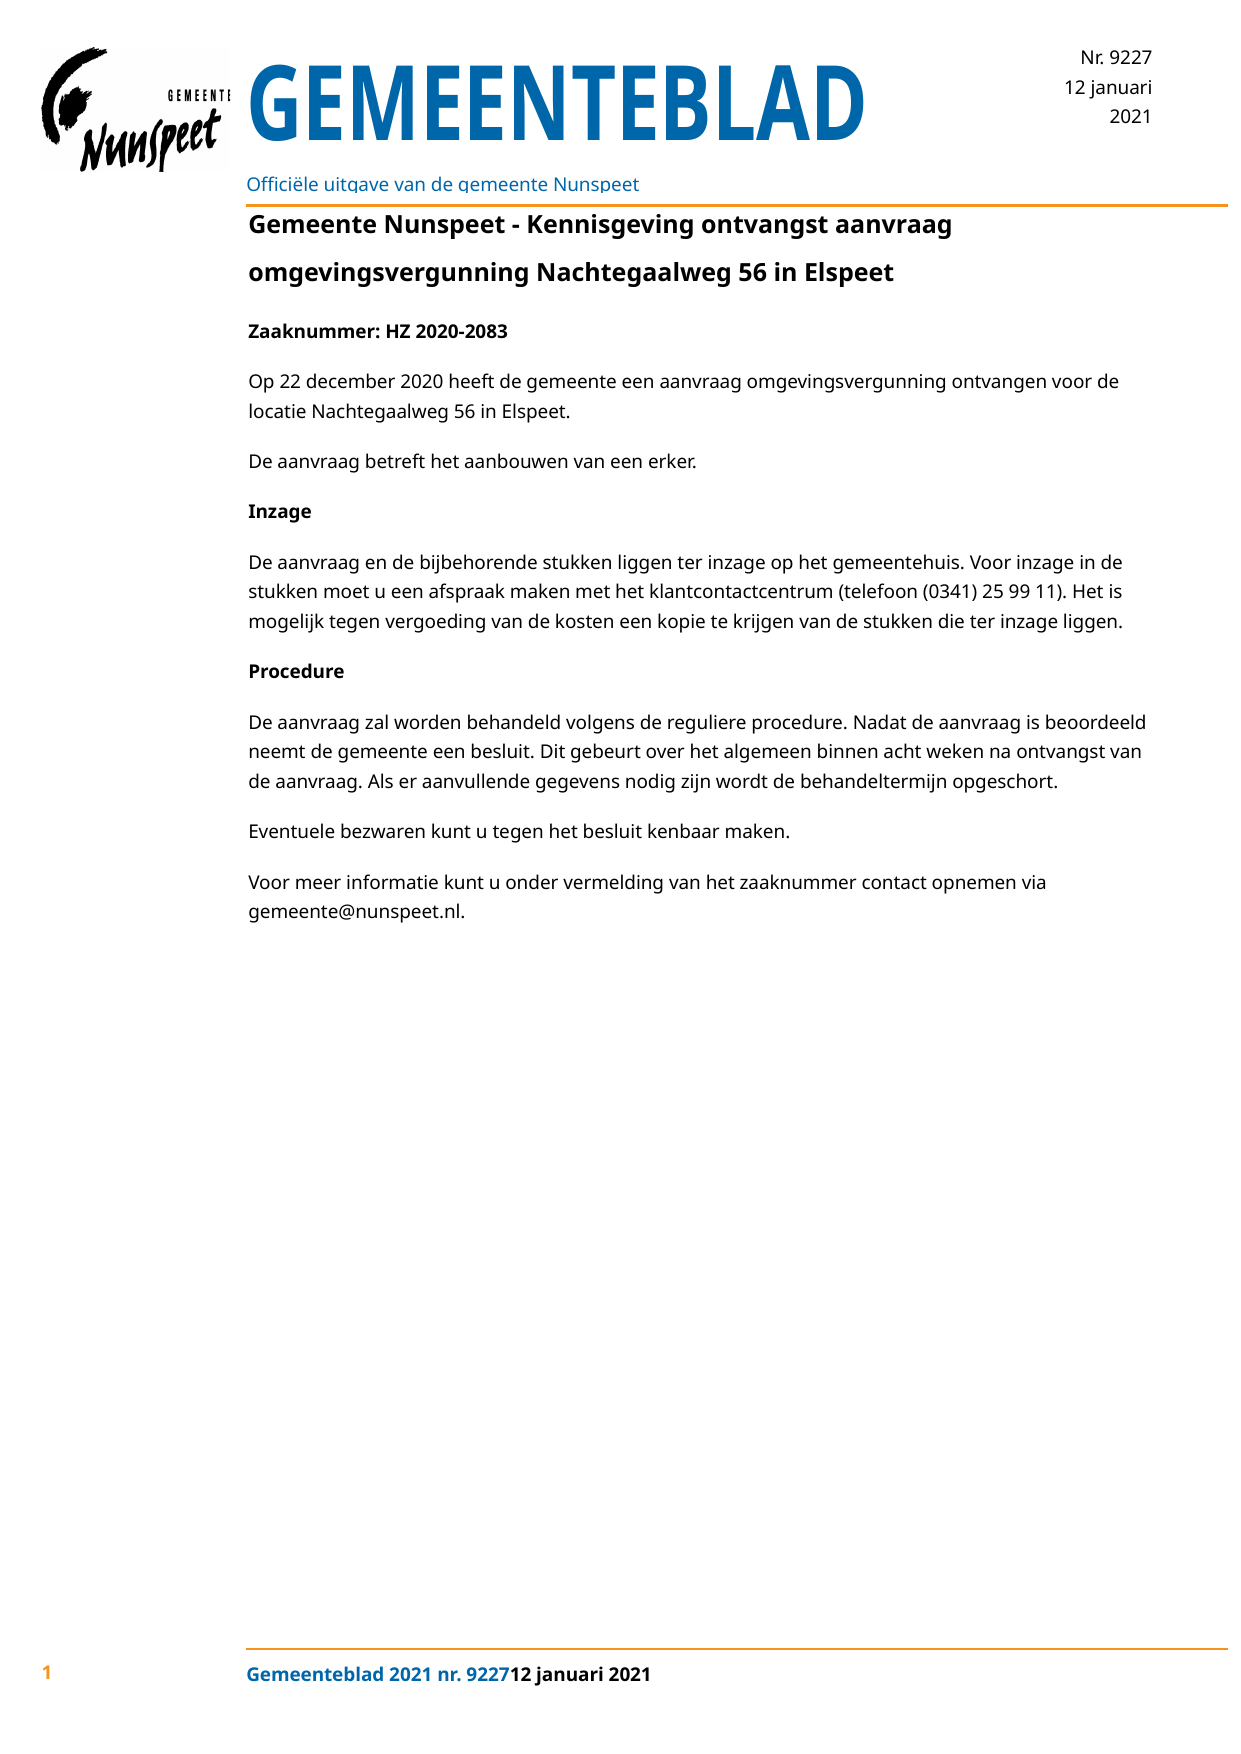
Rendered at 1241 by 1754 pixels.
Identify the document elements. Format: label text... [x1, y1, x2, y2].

text Gemeente Nunspeet - Kennisgeving ontvangst aanvraag omgevingsvergunning Nachtegaalweg 56 in Elspeet [248, 207, 1152, 288]
text De aanvraag en de bijbehorende stukken liggen ter inzage op het gemeentehuis. Voor inzage in de stukken moet u een afspraak maken met het klantcontactcentrum (telefoon (0341) 25 99 11). Het is mogelijk tegen vergoeding van de kosten een kopie te krijgen van de stukken die ter inzage liggen. [248, 549, 1152, 634]
text Inzage [248, 499, 1152, 524]
text Eventuele bezwaren kunt u tegen het besluit kenbaar maken. [248, 819, 1152, 844]
text De aanvraag zal worden behandeld volgens de reguliere procedure. Nadat de aanvraag is beoordeeld neemt de gemeente een besluit. Dit gebeurt over het algemeen binnen acht weken na ontvangst van de aanvraag. Als er aanvullende gegevens nodig zijn wordt de behandeltermijn opgeschort. [248, 709, 1152, 794]
text Zaaknummer: HZ 2020-2083 [248, 318, 1152, 344]
text De aanvraag betreft het aanbouwen van een erker. [248, 448, 1152, 474]
picture [41, 47, 231, 172]
text Procedure [248, 659, 1152, 684]
text Op 22 december 2020 heeft de gemeente een aanvraag omgevingsvergunning ontvangen voor de locatie Nachtegaalweg 56 in Elspeet. [248, 368, 1152, 424]
text Voor meer informatie kunt u onder vermelding van het zaaknummer contact opnemen via gemeente@nunspeet.nl. [248, 869, 1152, 924]
